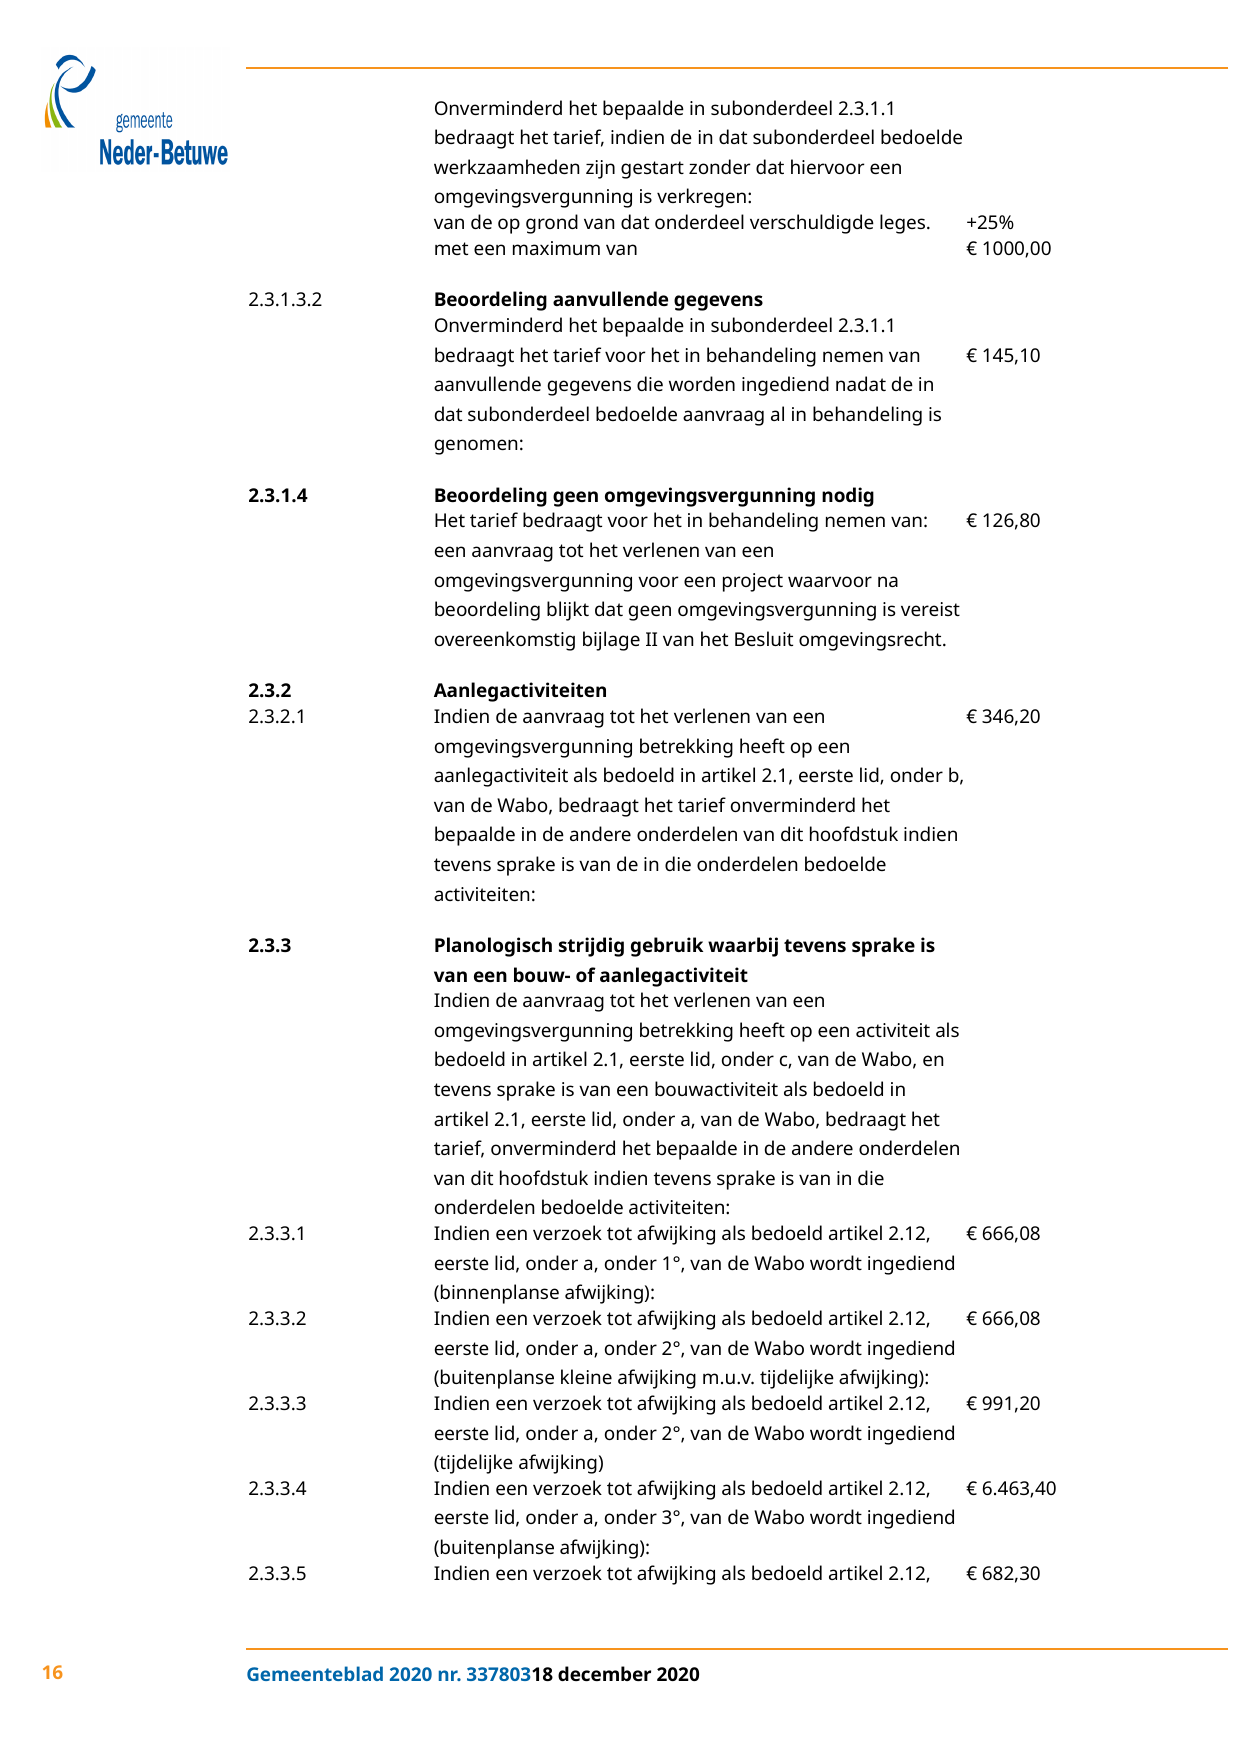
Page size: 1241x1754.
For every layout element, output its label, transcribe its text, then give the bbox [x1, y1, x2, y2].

table_cell [248, 456, 433, 482]
table_cell Beoordeling geen omgevingsvergunning nodig [434, 482, 966, 508]
table_cell [248, 209, 433, 235]
table_cell Indien een verzoek tot afwijking als bedoeld artikel 2.12, [434, 1560, 966, 1586]
table_cell Aanlegactiviteiten [434, 678, 966, 703]
table_cell 2.3.2 [248, 678, 433, 703]
table_cell € 666,08 [966, 1305, 1152, 1390]
table_cell +25% [966, 209, 1152, 235]
table_cell [248, 312, 433, 456]
table_cell € 126,80 [966, 508, 1152, 652]
table_cell [248, 261, 433, 286]
table_cell [966, 95, 1152, 209]
table_cell [434, 456, 966, 482]
table_cell [966, 261, 1152, 286]
table_cell Indien een verzoek tot afwijking als bedoeld artikel 2.12, eerste lid, onder a, onder 3°, van de Wabo wordt ingediend (buitenplanse afwijking): [434, 1475, 966, 1560]
table_cell Beoordeling aanvullende gegevens [434, 286, 966, 312]
table_cell [966, 988, 1152, 1220]
table_cell van de op grond van dat onderdeel verschuldigde leges. [434, 209, 966, 235]
table_cell Indien een verzoek tot afwijking als bedoeld artikel 2.12, eerste lid, onder a, onder 2°, van de Wabo wordt ingediend (tijdelijke afwijking) [434, 1390, 966, 1475]
table_cell Indien de aanvraag tot het verlenen van een omgevingsvergunning betrekking heeft op een aanlegactiviteit als bedoeld in artikel 2.1, eerste lid, onder b, van de Wabo, bedraagt het tarief onverminderd het bepaalde in de andere onderdelen van dit hoofdstuk indien tevens sprake is van de in die onderdelen bedoelde activiteiten: [434, 703, 966, 906]
table_cell 2.3.3.5 [248, 1560, 433, 1586]
table_cell 2.3.3.2 [248, 1305, 433, 1390]
table_cell [248, 988, 433, 1220]
table_cell [966, 906, 1152, 932]
table_cell Indien de aanvraag tot het verlenen van een omgevingsvergunning betrekking heeft op een activiteit als bedoeld in artikel 2.1, eerste lid, onder c, van de Wabo, en tevens sprake is van een bouwactiviteit als bedoeld in artikel 2.1, eerste lid, onder a, van de Wabo, bedraagt het tarief, onverminderd het bepaalde in de andere onderdelen van dit hoofdstuk indien tevens sprake is van in die onderdelen bedoelde activiteiten: [434, 988, 966, 1220]
table_cell 2.3.3 [248, 932, 433, 987]
table_cell € 1000,00 [966, 235, 1152, 261]
table_cell € 346,20 [966, 703, 1152, 906]
table_cell [434, 906, 966, 932]
table_cell [966, 652, 1152, 677]
table_cell [966, 456, 1152, 482]
table_cell € 991,20 [966, 1390, 1152, 1475]
table_cell [966, 286, 1152, 312]
table_cell 2.3.1.3.2 [248, 286, 433, 312]
table_cell [248, 235, 433, 261]
table_cell Indien een verzoek tot afwijking als bedoeld artikel 2.12, eerste lid, onder a, onder 2°, van de Wabo wordt ingediend (buitenplanse kleine afwijking m.u.v. tijdelijke afwijking): [434, 1305, 966, 1390]
table_cell 2.3.3.3 [248, 1390, 433, 1475]
table_cell [248, 508, 433, 652]
table_cell 2.3.3.1 [248, 1220, 433, 1305]
table_cell [434, 261, 966, 286]
table_cell 2.3.1.4 [248, 482, 433, 508]
table_cell [248, 95, 433, 209]
table_cell met een maximum van [434, 235, 966, 261]
table_cell € 666,08 [966, 1220, 1152, 1305]
table_cell [966, 482, 1152, 508]
table_cell 2.3.3.4 [248, 1475, 433, 1560]
table_cell € 6.463,40 [966, 1475, 1152, 1560]
picture [41, 47, 231, 172]
table_cell [248, 652, 433, 677]
table_cell [966, 932, 1152, 987]
table_cell Het tarief bedraagt voor het in behandeling nemen van: een aanvraag tot het verlenen van een omgevingsvergunning voor een project waarvoor na beoordeling blijkt dat geen omgevingsvergunning is vereist overeenkomstig bijlage II van het Besluit omgevingsrecht. [434, 508, 966, 652]
table_cell Indien een verzoek tot afwijking als bedoeld artikel 2.12, eerste lid, onder a, onder 1°, van de Wabo wordt ingediend (binnenplanse afwijking): [434, 1220, 966, 1305]
table_cell € 145,10 [966, 312, 1152, 456]
table_cell [966, 678, 1152, 703]
table_cell [248, 906, 433, 932]
table_cell Onverminderd het bepaalde in subonderdeel 2.3.1.1 bedraagt het tarief, indien de in dat subonderdeel bedoelde werkzaamheden zijn gestart zonder dat hiervoor een omgevingsvergunning is verkregen: [434, 95, 966, 209]
table_cell Planologisch strijdig gebruik waarbij tevens sprake is van een bouw- of aanlegactiviteit [434, 932, 966, 987]
table_cell Onverminderd het bepaalde in subonderdeel 2.3.1.1 bedraagt het tarief voor het in behandeling nemen van aanvullende gegevens die worden ingediend nadat de in dat subonderdeel bedoelde aanvraag al in behandeling is genomen: [434, 312, 966, 456]
table_cell 2.3.2.1 [248, 703, 433, 906]
table_cell € 682,30 [966, 1560, 1152, 1586]
table_cell [434, 652, 966, 677]
